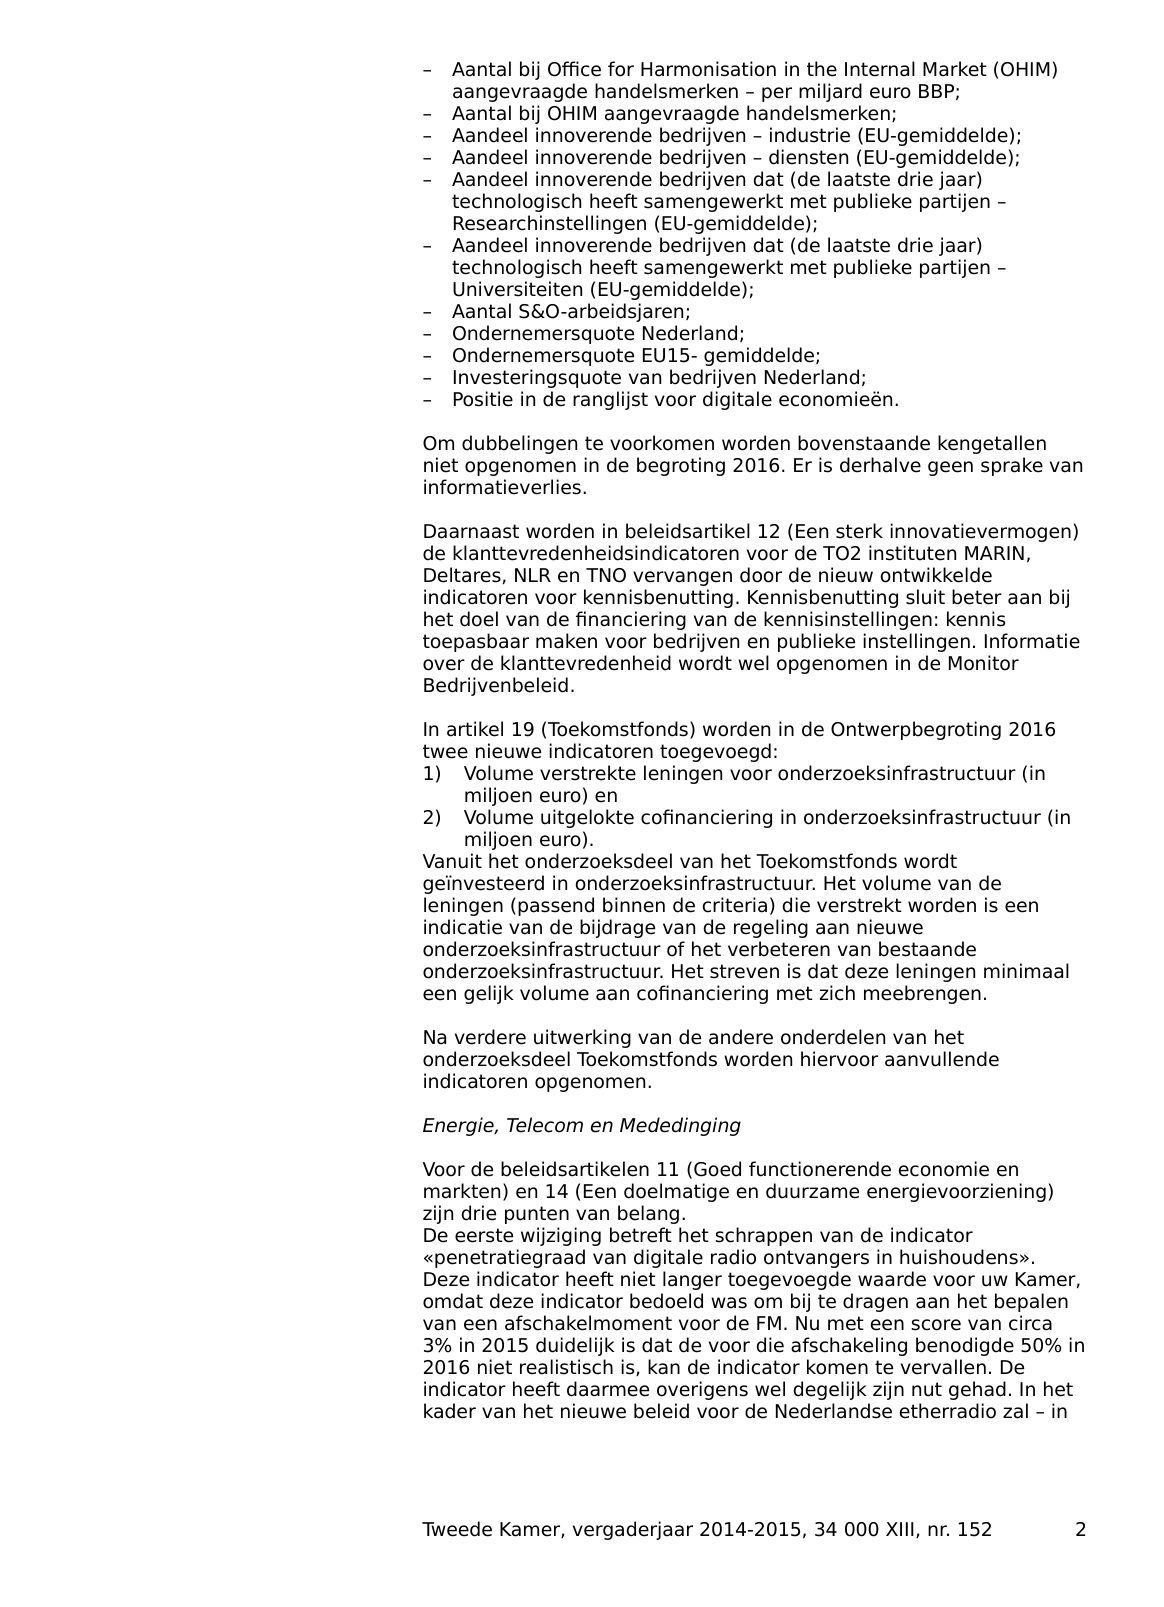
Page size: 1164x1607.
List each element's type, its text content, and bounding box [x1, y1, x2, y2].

text – Aantal S&O-arbeidsjaren; [422, 301, 1087, 323]
text 1) Volume verstrekte leningen voor onderzoeksinfrastructuur (in miljoen euro) en [422, 763, 1087, 807]
text Vanuit het onderzoeksdeel van het Toekomstfonds wordt geïnvesteerd in onderzoeksinfrastructuur. Het volume van de leningen (passend binnen de criteria) die verstrekt worden is een indicatie van de bijdrage van de regeling aan nieuwe onderzoeksinfrastructuur of het verbeteren van bestaande onderzoeksinfrastructuur. Het streven is dat deze leningen minimaal een gelijk volume aan cofinanciering met zich meebrengen. [422, 851, 1087, 1005]
text – Aandeel innoverende bedrijven – diensten (EU-gemiddelde); [422, 147, 1087, 169]
text – Investeringsquote van bedrijven Nederland; [422, 367, 1087, 389]
text – Positie in de ranglijst voor digitale economieën. [422, 389, 1087, 411]
text De eerste wijziging betreft het schrappen van de indicator «penetratiegraad van digitale radio ontvangers in huishoudens». Deze indicator heeft niet langer toegevoegde waarde voor uw Kamer, omdat deze indicator bedoeld was om bij te dragen aan het bepalen van een afschakelmoment voor de FM. Nu met een score van circa 3% in 2015 duidelijk is dat de voor die afschakeling benodigde 50% in 2016 niet realistisch is, kan de indicator komen te vervallen. De indicator heeft daarmee overigens wel degelijk zijn nut gehad. In het kader van het nieuwe beleid voor de Nederlandse etherradio zal – in [422, 1225, 1087, 1423]
text – Aandeel innoverende bedrijven dat (de laatste drie jaar) technologisch heeft samengewerkt met publieke partijen – Researchinstellingen (EU-gemiddelde); [422, 169, 1087, 235]
text Na verdere uitwerking van de andere onderdelen van het onderzoeksdeel Toekomstfonds worden hiervoor aanvullende indicatoren opgenomen. [422, 1027, 1087, 1093]
text – Aandeel innoverende bedrijven dat (de laatste drie jaar) technologisch heeft samengewerkt met publieke partijen – Universiteiten (EU-gemiddelde); [422, 235, 1087, 301]
text – Aantal bij OHIM aangevraagde handelsmerken; [422, 103, 1087, 125]
text – Aandeel innoverende bedrijven – industrie (EU-gemiddelde); [422, 125, 1087, 147]
text Om dubbelingen te voorkomen worden bovenstaande kengetallen niet opgenomen in de begroting 2016. Er is derhalve geen sprake van informatieverlies. [422, 433, 1087, 499]
subtitle Energie, Telecom en Mededinging [422, 1115, 1087, 1137]
text – Ondernemersquote Nederland; [422, 323, 1087, 345]
text – Ondernemersquote EU15- gemiddelde; [422, 345, 1087, 367]
text In artikel 19 (Toekomstfonds) worden in de Ontwerpbegroting 2016 twee nieuwe indicatoren toegevoegd: [422, 719, 1087, 763]
text Daarnaast worden in beleidsartikel 12 (Een sterk innovatievermogen) de klanttevredenheidsindicatoren voor de TO2 instituten MARIN, Deltares, NLR en TNO vervangen door de nieuw ontwikkelde indicatoren voor kennisbenutting. Kennisbenutting sluit beter aan bij het doel van de financiering van de kennisinstellingen: kennis toepasbaar maken voor bedrijven en publieke instellingen. Informatie over de klanttevredenheid wordt wel opgenomen in de Monitor Bedrijvenbeleid. [422, 521, 1087, 697]
text 2) Volume uitgelokte cofinanciering in onderzoeksinfrastructuur (in miljoen euro). [422, 807, 1087, 851]
text – Aantal bij Office for Harmonisation in the Internal Market (OHIM) aangevraagde handelsmerken – per miljard euro BBP; [422, 59, 1087, 103]
text Voor de beleidsartikelen 11 (Goed functionerende economie en markten) en 14 (Een doelmatige en duurzame energievoorziening) zijn drie punten van belang. [422, 1159, 1087, 1225]
